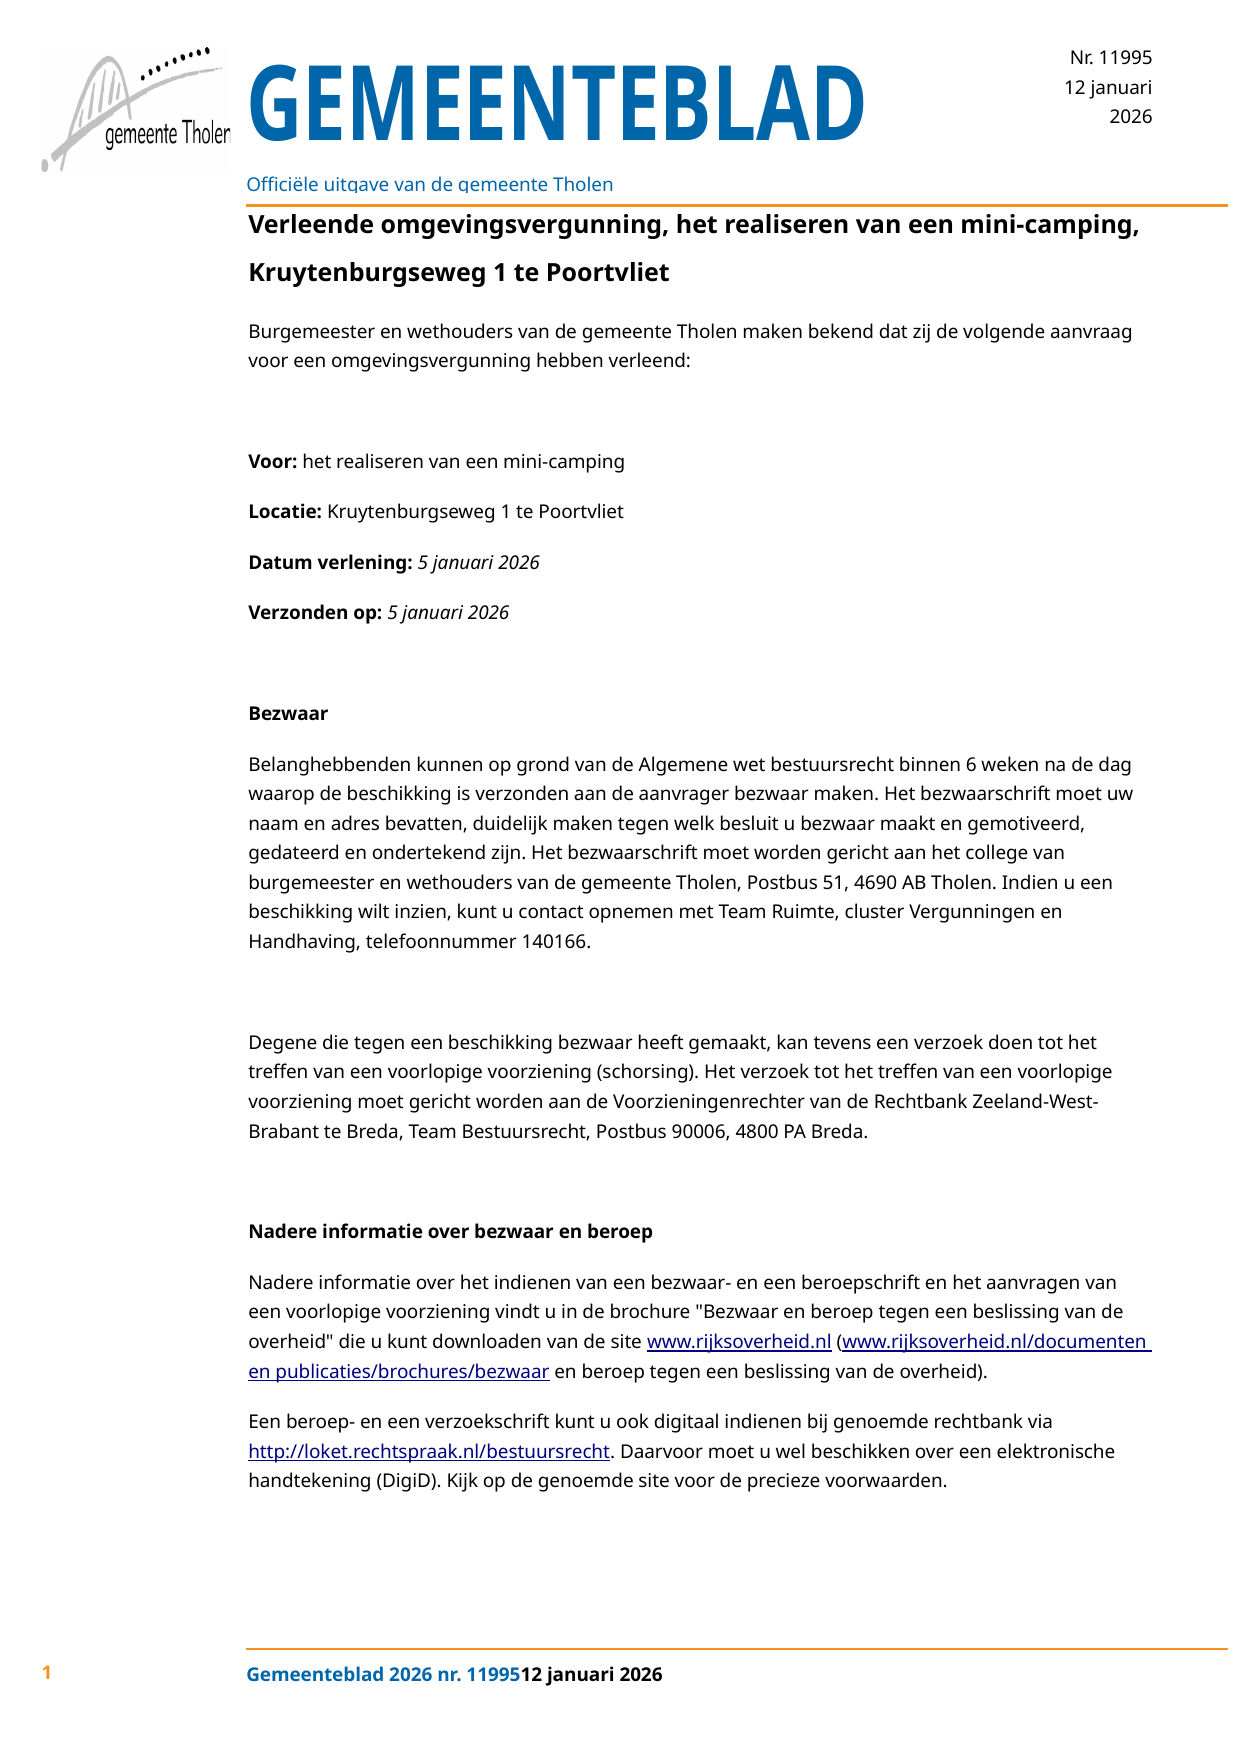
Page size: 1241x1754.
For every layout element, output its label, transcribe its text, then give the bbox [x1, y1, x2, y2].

text Voor: het realiseren van een mini-camping [248, 448, 1152, 474]
text Verzonden op: 5 januari 2026 [248, 599, 1152, 625]
text Nadere informatie over het indienen van een bezwaar- en een beroepschrift en het aanvragen van een voorlopige voorziening vindt u in de brochure "Bezwaar en beroep tegen een beslissing van de overheid" die u kunt downloaden van de site www.rijksoverheid.nl (www.rijksoverheid.nl/documenten en publicaties/brochures/bezwaar en beroep tegen een beslissing van de overheid). [248, 1269, 1152, 1384]
text Belanghebbenden kunnen op grond van de Algemene wet bestuursrecht binnen 6 weken na de dag waarop de beschikking is verzonden aan de aanvrager bezwaar maken. Het bezwaarschrift moet uw naam en adres bevatten, duidelijk maken tegen welk besluit u bezwaar maakt en gemotiveerd, gedateerd en ondertekend zijn. Het bezwaarschrift moet worden gericht aan het college van burgemeester en wethouders van de gemeente Tholen, Postbus 51, 4690 AB Tholen. Indien u een beschikking wilt inzien, kunt u contact opnemen met Team Ruimte, cluster Vergunningen en Handhaving, telefoonnummer 140166. [248, 751, 1152, 954]
text Verleende omgevingsvergunning, het realiseren van een mini-camping, Kruytenburgseweg 1 te Poortvliet [248, 207, 1152, 288]
text Burgemeester en wethouders van de gemeente Tholen maken bekend dat zij de volgende aanvraag voor een omgevingsvergunning hebben verleend: [248, 318, 1152, 373]
text Datum verlening: 5 januari 2026 [248, 549, 1152, 575]
text Een beroep- en een verzoekschrift kunt u ook digitaal indienen bij genoemde rechtbank via http://loket.rechtspraak.nl/bestuursrecht. Daarvoor moet u wel beschikken over een elektronische handtekening (DigiD). Kijk op de genoemde site voor de precieze voorwaarden. [248, 1408, 1152, 1493]
text Bezwaar [248, 700, 1152, 726]
text Locatie: Kruytenburgseweg 1 te Poortvliet [248, 499, 1152, 524]
picture [41, 47, 231, 172]
text Nadere informatie over bezwaar en beroep [248, 1219, 1152, 1244]
text Degene die tegen een beschikking bezwaar heeft gemaakt, kan tevens een verzoek doen tot het treffen van een voorlopige voorziening (schorsing). Het verzoek tot het treffen van een voorlopige voorziening moet gericht worden aan de Voorzieningenrechter van de Rechtbank Zeeland-West-Brabant te Breda, Team Bestuursrecht, Postbus 90006, 4800 PA Breda. [248, 1029, 1152, 1144]
